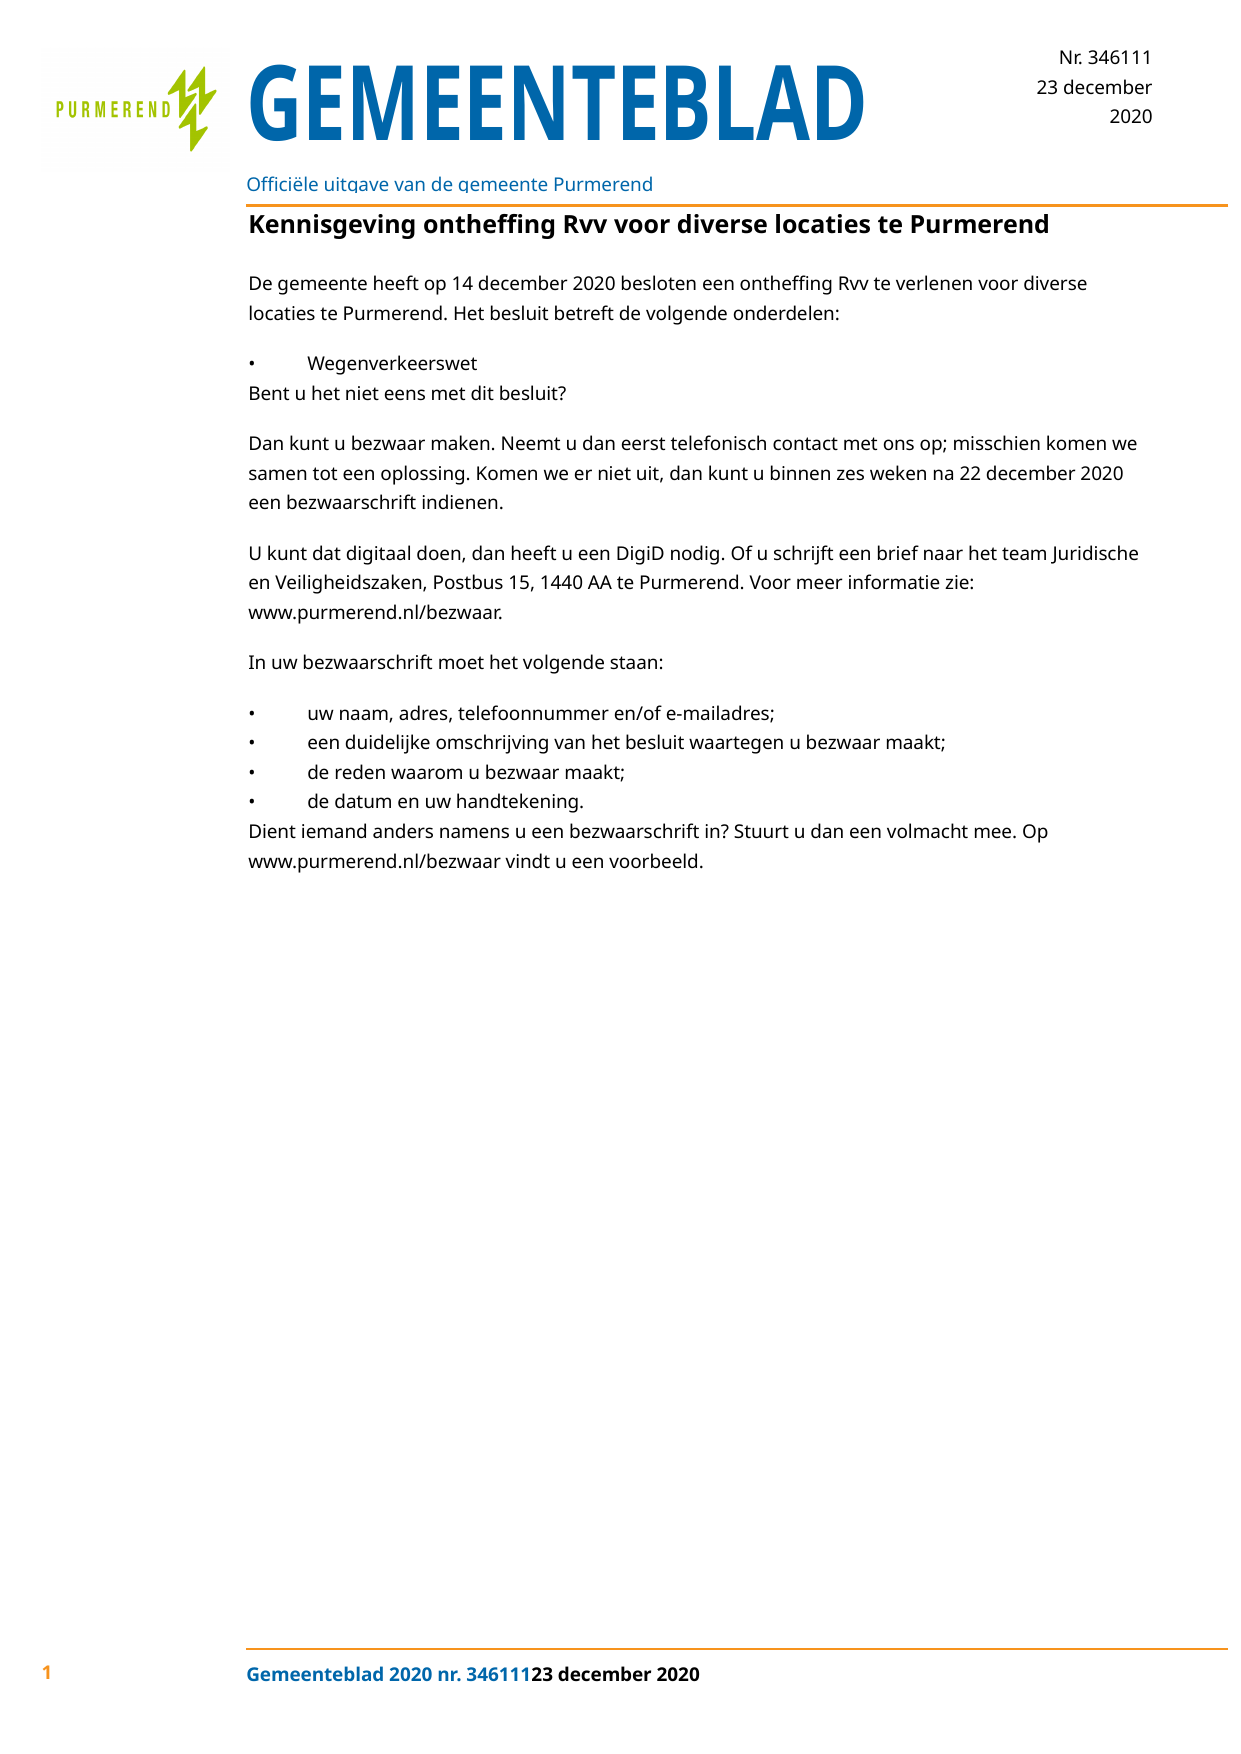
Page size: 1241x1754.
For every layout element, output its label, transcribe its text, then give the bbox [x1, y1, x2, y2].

picture [41, 47, 231, 172]
text U kunt dat digitaal doen, dan heeft u een DigiD nodig. Of u schrijft een brief naar het team Juridische en Veiligheidszaken, Postbus 15, 1440 AA te Purmerend. Voor meer informatie zie: www.purmerend.nl/bezwaar. [248, 540, 1152, 625]
list een duidelijke omschrijving van het besluit waartegen u bezwaar maakt; [248, 729, 1152, 755]
text Kennisgeving ontheffing Rvv voor diverse locaties te Purmerend [248, 207, 1152, 241]
text Dient iemand anders namens u een bezwaarschrift in? Stuurt u dan een volmacht mee. Op www.purmerend.nl/bezwaar vindt u een voorbeeld. [248, 818, 1152, 873]
text Dan kunt u bezwaar maken. Neemt u dan eerst telefonisch contact met ons op; misschien komen we samen tot een oplossing. Komen we er niet uit, dan kunt u binnen zes weken na 22 december 2020 een bezwaarschrift indienen. [248, 430, 1152, 515]
list de reden waarom u bezwaar maakt; [248, 759, 1152, 785]
text De gemeente heeft op 14 december 2020 besloten een ontheffing Rvv te verlenen voor diverse locaties te Purmerend. Het besluit betreft de volgende onderdelen: [248, 270, 1152, 326]
list uw naam, adres, telefoonnummer en/of e-mailadres; [248, 700, 1152, 726]
text Bent u het niet eens met dit besluit? [248, 380, 1152, 406]
list de datum en uw handtekening. [248, 789, 1152, 814]
list Wegenverkeerswet [248, 350, 1152, 376]
text In uw bezwaarschrift moet het volgende staan: [248, 649, 1152, 675]
